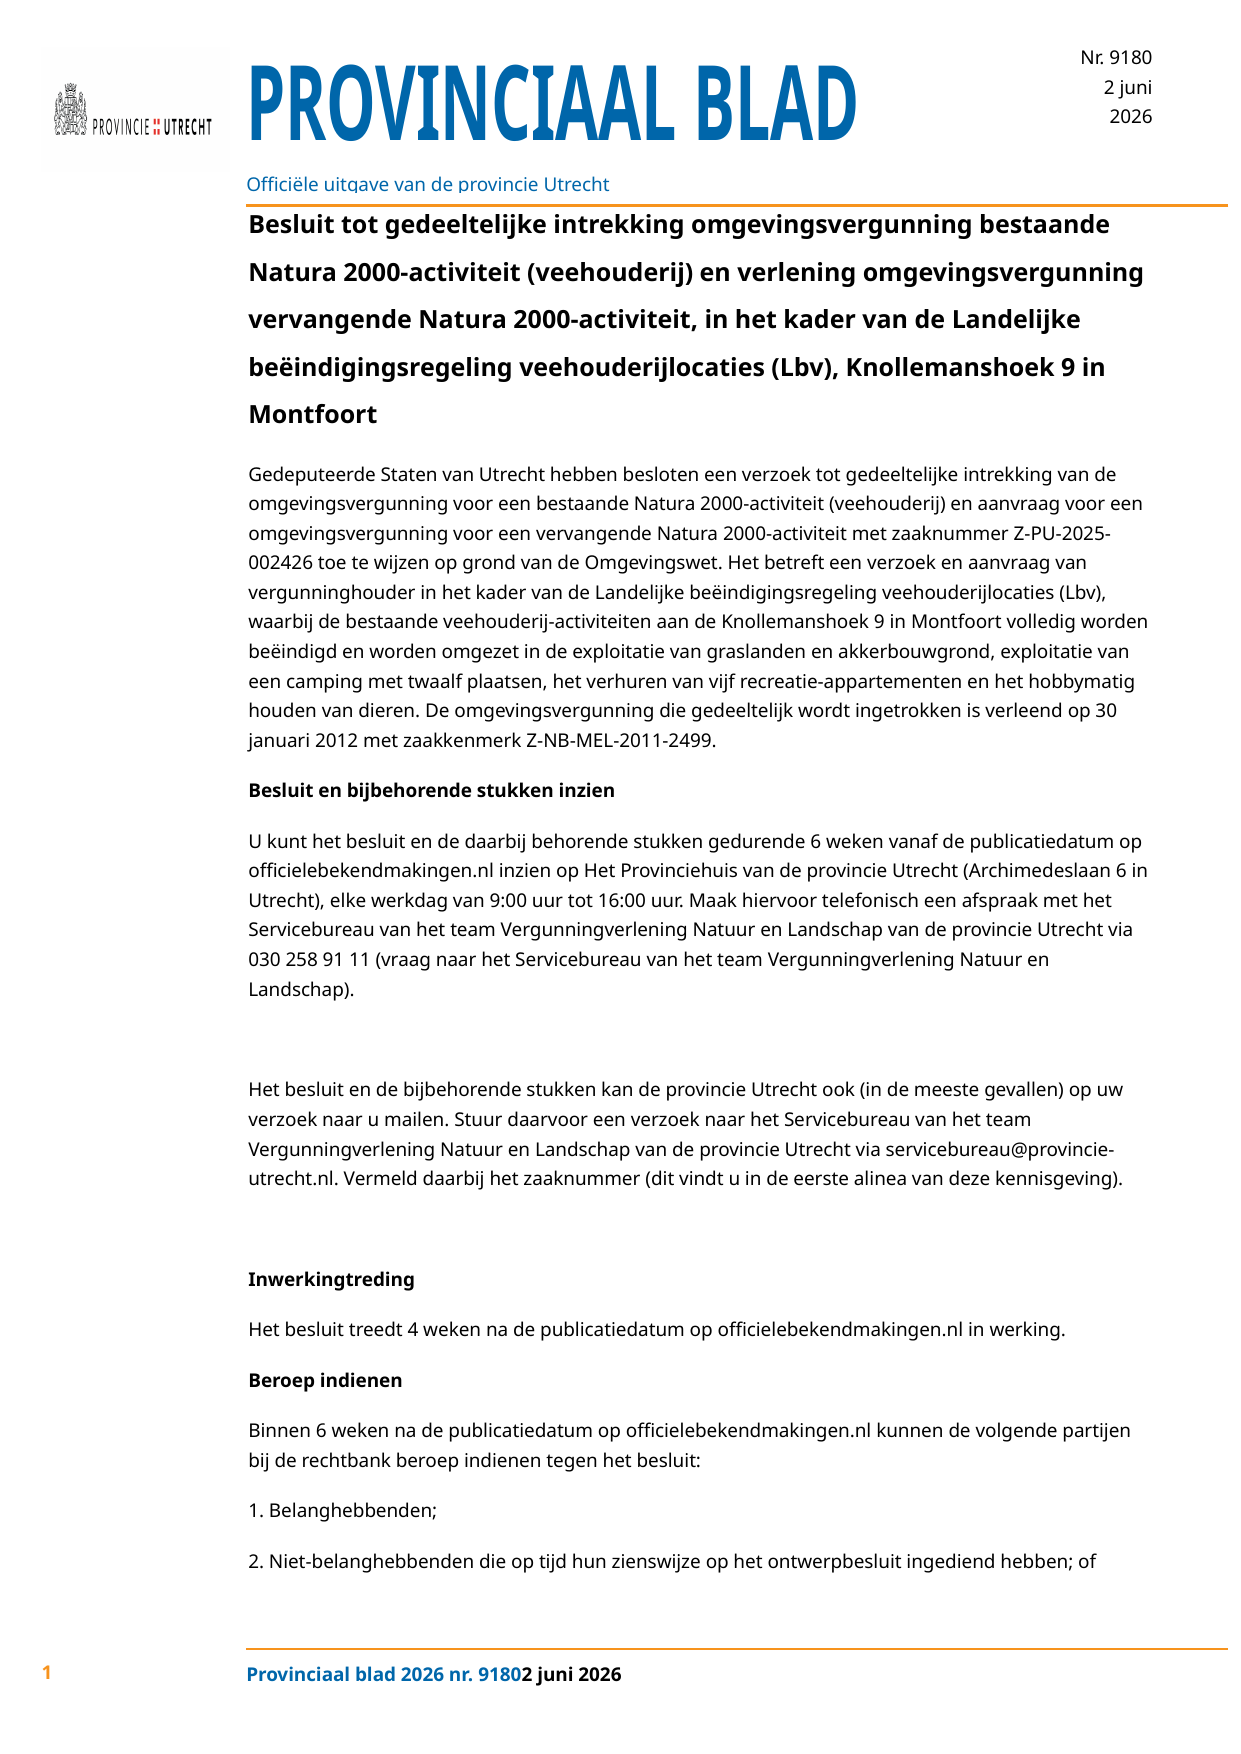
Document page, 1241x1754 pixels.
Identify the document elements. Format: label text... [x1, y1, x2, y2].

text Binnen 6 weken na de publicatiedatum op officielebekendmakingen.nl kunnen de volgende partijen bij de rechtbank beroep indienen tegen het besluit: [248, 1417, 1152, 1473]
text Inwerkingtreding [248, 1266, 1152, 1292]
text Het besluit en de bijbehorende stukken kan de provincie Utrecht ook (in de meeste gevallen) op uw verzoek naar u mailen. Stuur daarvoor een verzoek naar het Servicebureau van het team Vergunningverlening Natuur en Landschap van de provincie Utrecht via servicebureau@provincie-utrecht.nl. Vermeld daarbij het zaaknummer (dit vindt u in de eerste alinea van deze kennisgeving). [248, 1077, 1152, 1191]
text Het besluit treedt 4 weken na de publicatiedatum op officielebekendmakingen.nl in werking. [248, 1317, 1152, 1342]
text 1. Belanghebbenden; [248, 1497, 1152, 1523]
text Gedeputeerde Staten van Utrecht hebben besloten een verzoek tot gedeeltelijke intrekking van de omgevingsvergunning voor een bestaande Natura 2000-activiteit (veehouderij) en aanvraag voor een omgevingsvergunning voor een vervangende Natura 2000-activiteit met zaaknummer Z-PU-2025-002426 toe te wijzen op grond van de Omgevingswet. Het betreft een verzoek en aanvraag van vergunninghouder in het kader van de Landelijke beëindigingsregeling veehouderijlocaties (Lbv), waarbij de bestaande veehouderij-activiteiten aan de Knollemanshoek 9 in Montfoort volledig worden beëindigd en worden omgezet in de exploitatie van graslanden en akkerbouwgrond, exploitatie van een camping met twaalf plaatsen, het verhuren van vijf recreatie-appartementen en het hobbymatig houden van dieren. De omgevingsvergunning die gedeeltelijk wordt ingetrokken is verleend op 30 januari 2012 met zaakkenmerk Z-NB-MEL-2011-2499. [248, 461, 1152, 753]
text U kunt het besluit en de daarbij behorende stukken gedurende 6 weken vanaf de publicatiedatum op officielebekendmakingen.nl inzien op Het Provinciehuis van de provincie Utrecht (Archimedeslaan 6 in Utrecht), elke werkdag van 9:00 uur tot 16:00 uur. Maak hiervoor telefonisch een afspraak met het Servicebureau van het team Vergunningverlening Natuur en Landschap van de provincie Utrecht via 030 258 91 11 (vraag naar het Servicebureau van het team Vergunningverlening Natuur en Landschap). [248, 828, 1152, 1001]
text Besluit tot gedeeltelijke intrekking omgevingsvergunning bestaande Natura 2000-activiteit (veehouderij) en verlening omgevingsvergunning vervangende Natura 2000-activiteit, in het kader van de Landelijke beëindigingsregeling veehouderijlocaties (Lbv), Knollemanshoek 9 in Montfoort [248, 207, 1152, 431]
text Besluit en bijbehorende stukken inzien [248, 777, 1152, 803]
picture [41, 47, 231, 172]
text 2. Niet-belanghebbenden die op tijd hun zienswijze op het ontwerpbesluit ingediend hebben; of [248, 1548, 1152, 1573]
text Beroep indienen [248, 1367, 1152, 1393]
